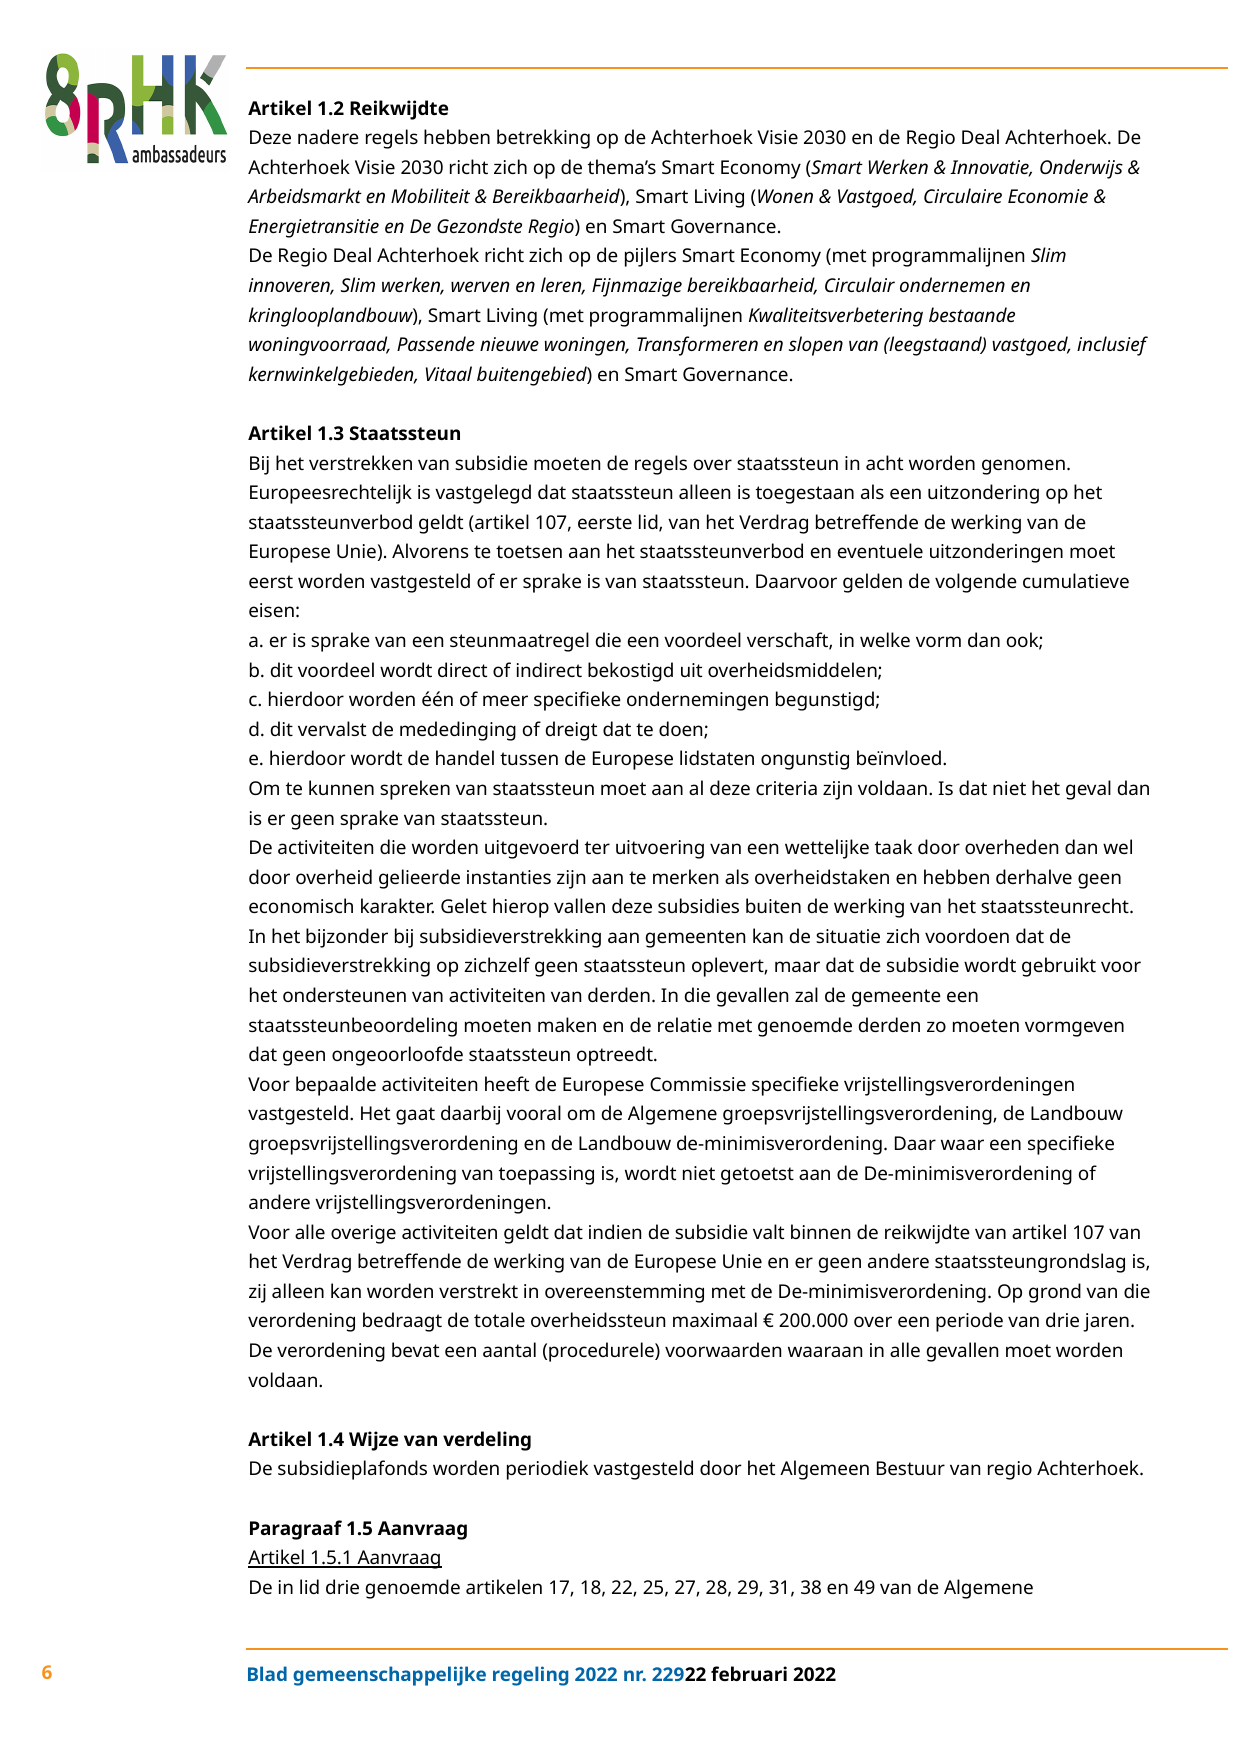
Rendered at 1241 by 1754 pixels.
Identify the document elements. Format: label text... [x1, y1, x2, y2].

text e. hierdoor wordt de handel tussen de Europese lidstaten ongunstig beïnvloed. [248, 746, 1152, 771]
text De subsidieplafonds worden periodiek vastgesteld door het Algemeen Bestuur van regio Achterhoek. [248, 1456, 1152, 1481]
text Deze nadere regels hebben betrekking op de Achterhoek Visie 2030 en de Regio Deal Achterhoek. De Achterhoek Visie 2030 richt zich op de thema’s Smart Economy (Smart Werken & Innovatie, Onderwijs & Arbeidsmarkt en Mobiliteit & Bereikbaarheid), Smart Living (Wonen & Vastgoed, Circulaire Economie & Energietransitie en De Gezondste Regio) en Smart Governance. [248, 124, 1152, 239]
picture [41, 47, 231, 172]
text Artikel 1.3 Staatssteun [248, 420, 1152, 446]
text De Regio Deal Achterhoek richt zich op de pijlers Smart Economy (met programmalijnen Slim innoveren, Slim werken, werven en leren, Fijnmazige bereikbaarheid, Circulair ondernemen en kringlooplandbouw), Smart Living (met programmalijnen Kwaliteitsverbetering bestaande woningvoorraad, Passende nieuwe woningen, Transformeren en slopen van (leegstaand) vastgoed, inclusief kernwinkelgebieden, Vitaal buitengebied) en Smart Governance. [248, 243, 1152, 387]
text De activiteiten die worden uitgevoerd ter uitvoering van een wettelijke taak door overheden dan wel door overheid gelieerde instanties zijn aan te merken als overheidstaken en hebben derhalve geen economisch karakter. Gelet hierop vallen deze subsidies buiten de werking van het staatssteunrecht. [248, 834, 1152, 919]
text Artikel 1.2 Reikwijdte [248, 95, 1152, 121]
text b. dit voordeel wordt direct of indirect bekostigd uit overheidsmiddelen; [248, 657, 1152, 683]
text a. er is sprake van een steunmaatregel die een voordeel verschaft, in welke vorm dan ook; [248, 627, 1152, 653]
text Voor alle overige activiteiten geldt dat indien de subsidie valt binnen de reikwijdte van artikel 107 van het Verdrag betreffende de werking van de Europese Unie en er geen andere staatssteungrondslag is, zij alleen kan worden verstrekt in overeenstemming met de De-minimisverordening. Op grond van die verordening bedraagt de totale overheidssteun maximaal € 200.000 over een periode van drie jaren. De verordening bevat een aantal (procedurele) voorwaarden waaraan in alle gevallen moet worden voldaan. [248, 1219, 1152, 1393]
text Voor bepaalde activiteiten heeft de Europese Commissie specifieke vrijstellingsverordeningen vastgesteld. Het gaat daarbij vooral om de Algemene groepsvrijstellingsverordening, de Landbouw groepsvrijstellingsverordening en de Landbouw de-minimisverordening. Daar waar een specifieke vrijstellingsverordening van toepassing is, wordt niet getoetst aan de De-minimisverordening of andere vrijstellingsverordeningen. [248, 1071, 1152, 1215]
text Bij het verstrekken van subsidie moeten de regels over staatssteun in acht worden genomen. Europeesrechtelijk is vastgelegd dat staatssteun alleen is toegestaan als een uitzondering op het staatssteunverbod geldt (artikel 107, eerste lid, van het Verdrag betreffende de werking van de Europese Unie). Alvorens te toetsen aan het staatssteunverbod en eventuele uitzonderingen moet eerst worden vastgesteld of er sprake is van staatssteun. Daarvoor gelden de volgende cumulatieve eisen: [248, 450, 1152, 623]
text c. hierdoor worden één of meer specifieke ondernemingen begunstigd; [248, 686, 1152, 712]
text In het bijzonder bij subsidieverstrekking aan gemeenten kan de situatie zich voordoen dat de subsidieverstrekking op zichzelf geen staatssteun oplevert, maar dat de subsidie wordt gebruikt voor het ondersteunen van activiteiten van derden. In die gevallen zal de gemeente een staatssteunbeoordeling moeten maken en de relatie met genoemde derden zo moeten vormgeven dat geen ongeoorloofde staatssteun optreedt. [248, 923, 1152, 1067]
text De in lid drie genoemde artikelen 17, 18, 22, 25, 27, 28, 29, 31, 38 en 49 van de Algemene [248, 1574, 1152, 1600]
text Artikel 1.5.1 Aanvraag [248, 1544, 1152, 1570]
text Artikel 1.4 Wijze van verdeling [248, 1426, 1152, 1452]
text Paragraaf 1.5 Aanvraag [248, 1515, 1152, 1541]
text d. dit vervalst de mededinging of dreigt dat te doen; [248, 716, 1152, 742]
text Om te kunnen spreken van staatssteun moet aan al deze criteria zijn voldaan. Is dat niet het geval dan is er geen sprake van staatssteun. [248, 775, 1152, 831]
